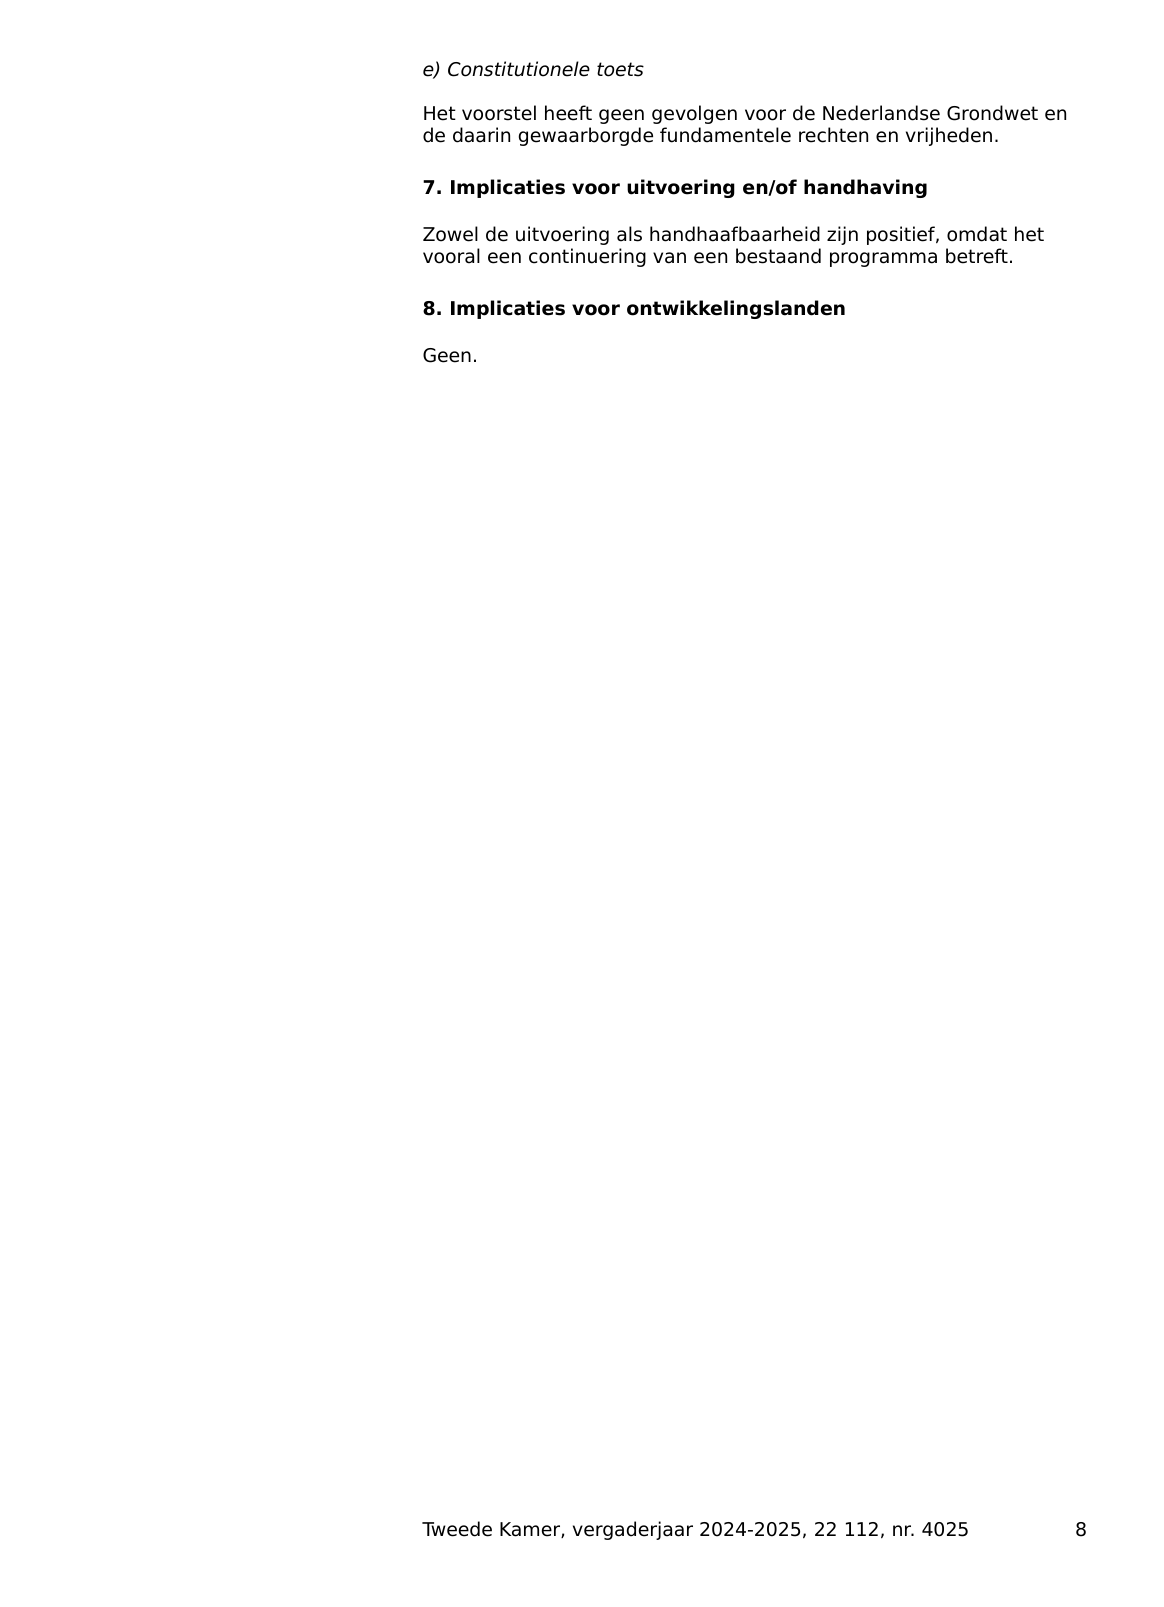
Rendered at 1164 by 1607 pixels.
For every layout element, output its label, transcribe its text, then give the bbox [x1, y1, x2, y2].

text Het voorstel heeft geen gevolgen voor de Nederlandse Grondwet en de daarin gewaarborgde fundamentele rechten en vrijheden. [422, 103, 1087, 147]
subtitle 8. Implicaties voor ontwikkelingslanden [422, 298, 1087, 320]
subtitle 7. Implicaties voor uitvoering en/of handhaving [422, 177, 1087, 199]
text Geen. [422, 345, 1087, 367]
subtitle e) Constitutionele toets [422, 59, 1087, 81]
text Zowel de uitvoering als handhaafbaarheid zijn positief, omdat het vooral een continuering van een bestaand programma betreft. [422, 224, 1087, 268]
